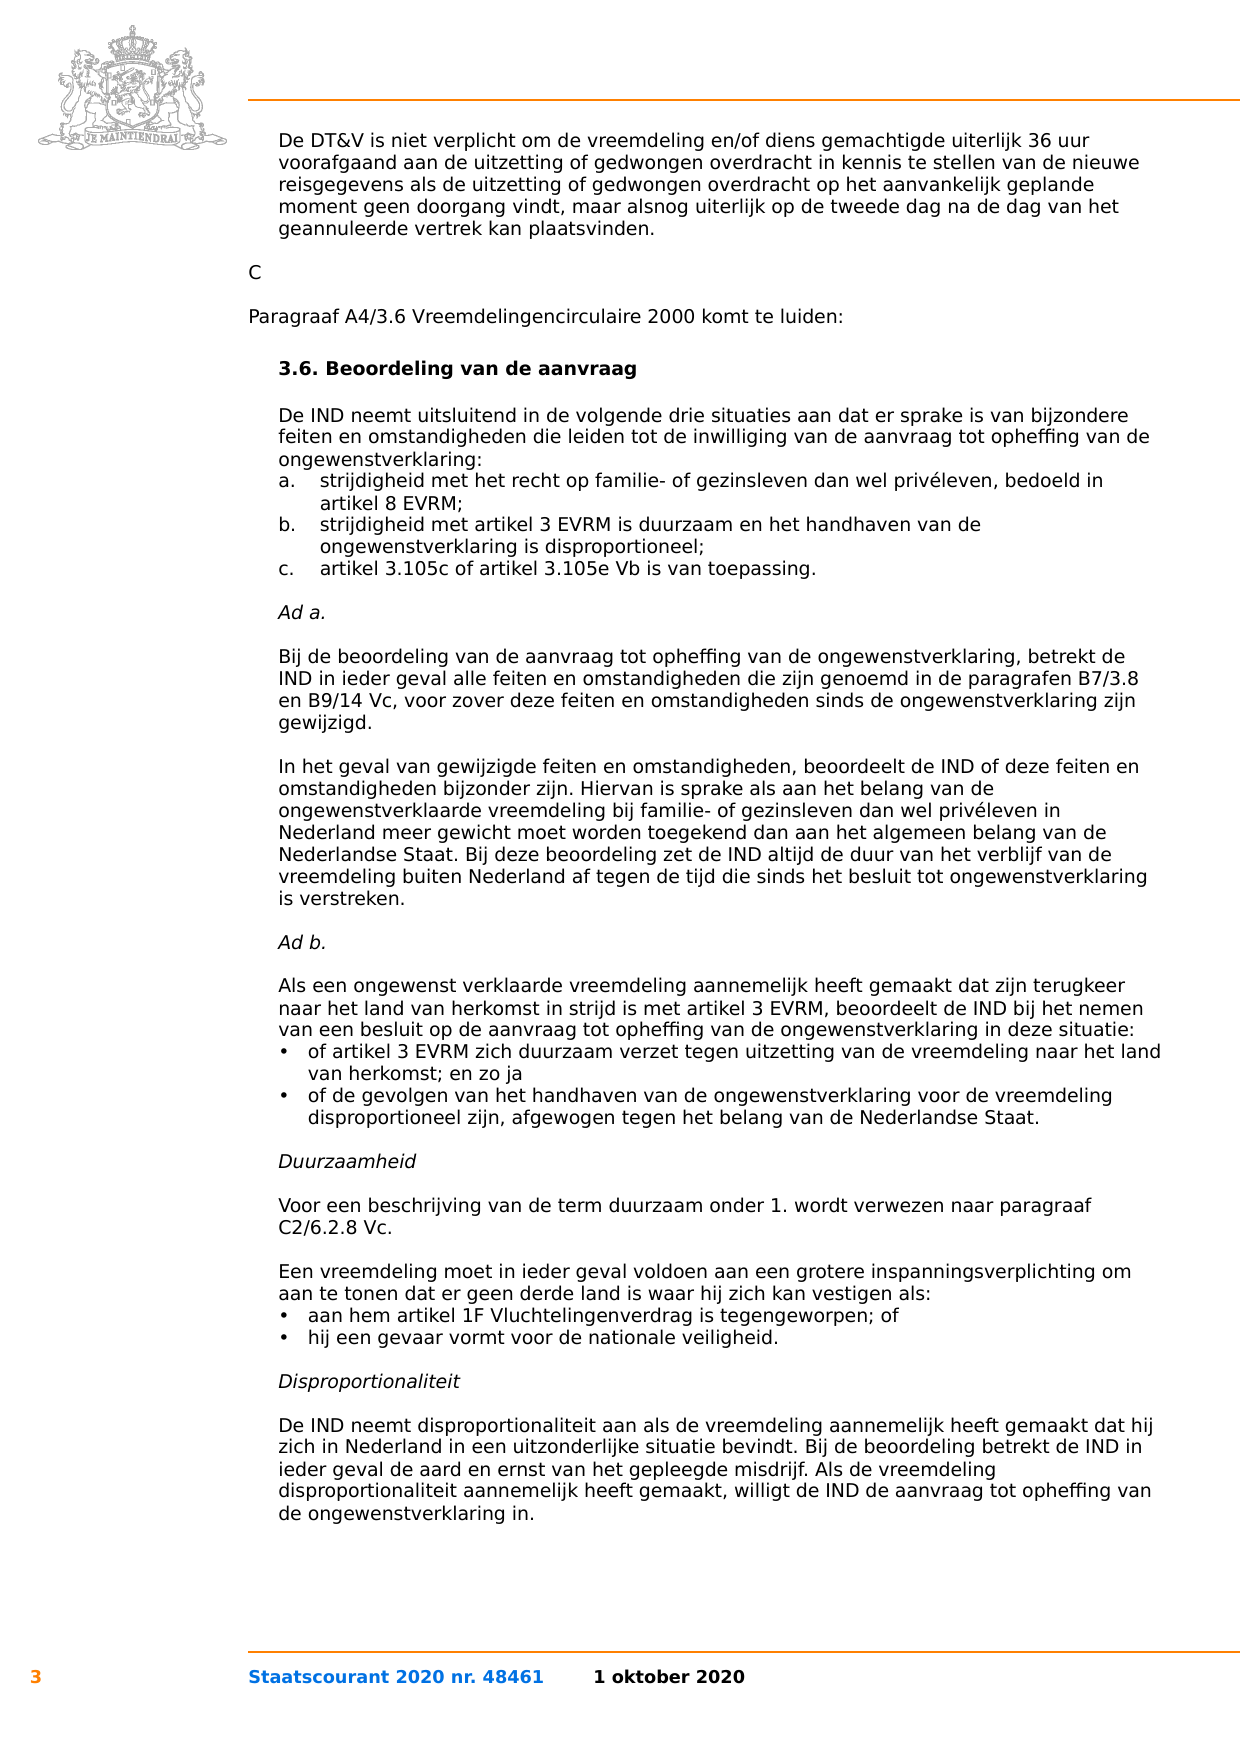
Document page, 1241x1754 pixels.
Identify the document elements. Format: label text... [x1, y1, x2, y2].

text De DT&V is niet verplicht om de vreemdeling en/of diens gemachtigde uiterlijk 36 uur voorafgaand aan de uitzetting of gedwongen overdracht in kennis te stellen van de nieuwe reisgegevens als de uitzetting of gedwongen overdracht op het aanvankelijk geplande moment geen doorgang vindt, maar alsnog uiterlijk op de tweede dag na de dag van het geannuleerde vertrek kan plaatsvinden. [278, 130, 1163, 240]
text Voor een beschrijving van de term duurzaam onder 1. wordt verwezen naar paragraaf C2/6.2.8 Vc. [278, 1195, 1163, 1239]
subtitle Disproportionaliteit [278, 1371, 1163, 1393]
subtitle Ad b. [278, 932, 1163, 953]
text b. strijdigheid met artikel 3 EVRM is duurzaam en het handhaven van de ongewenstverklaring is disproportioneel; [278, 514, 1163, 558]
text c. artikel 3.105c of artikel 3.105e Vb is van toepassing. [278, 558, 1163, 580]
subtitle Ad a. [278, 602, 1163, 624]
text De IND neemt disproportionaliteit aan als de vreemdeling aannemelijk heeft gemaakt dat hij zich in Nederland in een uitzonderlijke situatie bevindt. Bij de beoordeling betrekt de IND in ieder geval de aard en ernst van het gepleegde misdrijf. Als de vreemdeling disproportionaliteit aannemelijk heeft gemaakt, willigt de IND de aanvraag tot opheffing van de ongewenstverklaring in. [278, 1414, 1163, 1524]
picture [38, 25, 227, 150]
text De IND neemt uitsluitend in de volgende drie situaties aan dat er sprake is van bijzondere feiten en omstandigheden die leiden tot de inwilliging van de aanvraag tot opheffing van de ongewenstverklaring: [278, 404, 1163, 470]
text C [248, 262, 1163, 284]
text a. strijdigheid met het recht op familie- of gezinsleven dan wel privéleven, bedoeld in artikel 8 EVRM; [278, 470, 1163, 514]
text • of de gevolgen van het handhaven van de ongewenstverklaring voor de vreemdeling disproportioneel zijn, afgewogen tegen het belang van de Nederlandse Staat. [278, 1085, 1163, 1129]
subtitle Duurzaamheid [278, 1151, 1163, 1173]
subtitle 3.6. Beoordeling van de aanvraag [278, 357, 1163, 379]
text Paragraaf A4/3.6 Vreemdelingencirculaire 2000 komt te luiden: [248, 306, 1163, 327]
text • aan hem artikel 1F Vluchtelingenverdrag is tegengeworpen; of [278, 1305, 1163, 1327]
text • of artikel 3 EVRM zich duurzaam verzet tegen uitzetting van de vreemdeling naar het land van herkomst; en zo ja [278, 1041, 1163, 1085]
text Als een ongewenst verklaarde vreemdeling aannemelijk heeft gemaakt dat zijn terugkeer naar het land van herkomst in strijd is met artikel 3 EVRM, beoordeelt de IND bij het nemen van een besluit op de aanvraag tot opheffing van de ongewenstverklaring in deze situatie: [278, 975, 1163, 1041]
text In het geval van gewijzigde feiten en omstandigheden, beoordeelt de IND of deze feiten en omstandigheden bijzonder zijn. Hiervan is sprake als aan het belang van de ongewenstverklaarde vreemdeling bij familie- of gezinsleven dan wel privéleven in Nederland meer gewicht moet worden toegekend dan aan het algemeen belang van de Nederlandse Staat. Bij deze beoordeling zet de IND altijd de duur van het verblijf van de vreemdeling buiten Nederland af tegen de tijd die sinds het besluit tot ongewenstverklaring is verstreken. [278, 756, 1163, 910]
text Een vreemdeling moet in ieder geval voldoen aan een grotere inspanningsverplichting om aan te tonen dat er geen derde land is waar hij zich kan vestigen als: [278, 1261, 1163, 1305]
text Bij de beoordeling van de aanvraag tot opheffing van de ongewenstverklaring, betrekt de IND in ieder geval alle feiten en omstandigheden die zijn genoemd in de paragrafen B7/3.8 en B9/14 Vc, voor zover deze feiten en omstandigheden sinds de ongewenstverklaring zijn gewijzigd. [278, 646, 1163, 734]
text • hij een gevaar vormt voor de nationale veiligheid. [278, 1327, 1163, 1349]
